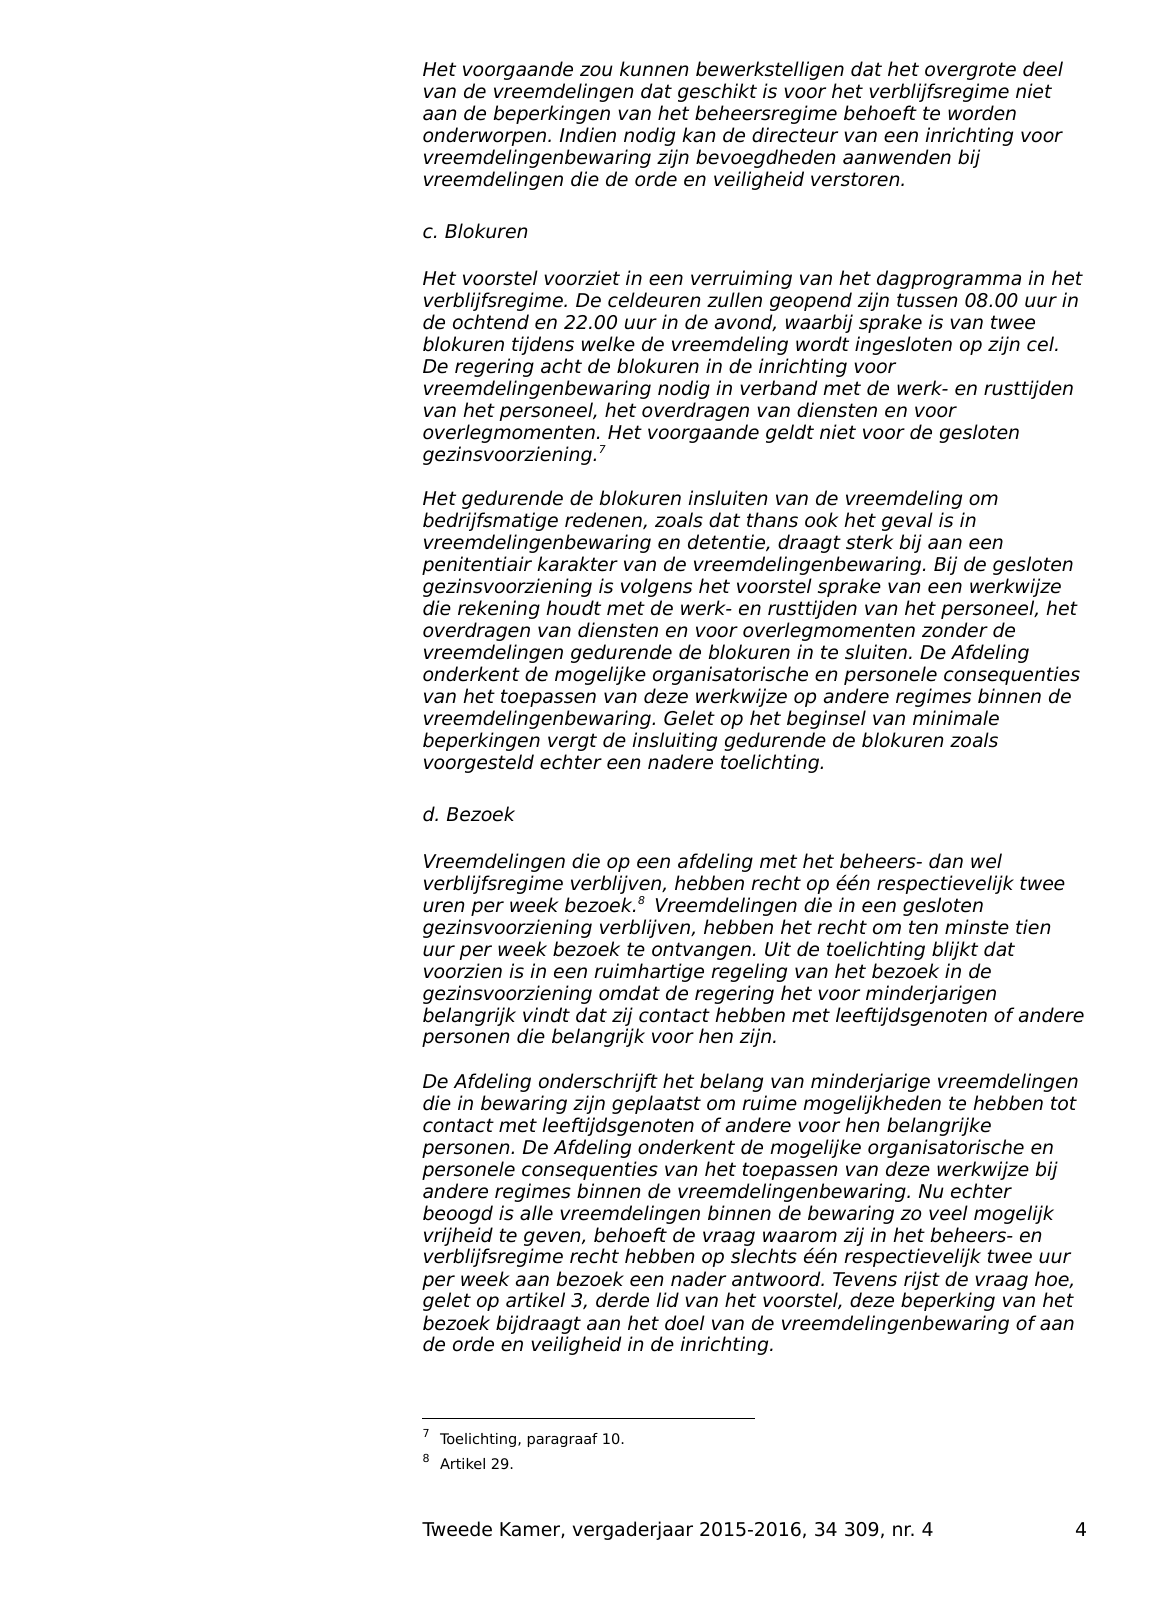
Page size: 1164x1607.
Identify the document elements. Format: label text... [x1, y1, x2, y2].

text Het voorstel voorziet in een verruiming van het dagprogramma in het verblijfsregime. De celdeuren zullen geopend zijn tussen 08.00 uur in de ochtend en 22.00 uur in de avond, waarbij sprake is van twee blokuren tijdens welke de vreemdeling wordt ingesloten op zijn cel. De regering acht de blokuren in de inrichting voor vreemdelingenbewaring nodig in verband met de werk- en rusttijden van het personeel, het overdragen van diensten en voor overlegmomenten. Het voorgaande geldt niet voor de gesloten gezinsvoorziening. [422, 268, 1087, 466]
subtitle c. Blokuren [422, 221, 1087, 243]
text Toelichting, paragraaf 10. [422, 1427, 1087, 1449]
text De Afdeling onderschrijft het belang van minderjarige vreemdelingen die in bewaring zijn geplaatst om ruime mogelijkheden te hebben tot contact met leeftijdsgenoten of andere voor hen belangrijke personen. De Afdeling onderkent de mogelijke organisatorische en personele consequenties van het toepassen van deze werkwijze bij andere regimes binnen de vreemdelingenbewaring. Nu echter beoogd is alle vreemdelingen binnen de bewaring zo veel mogelijk vrijheid te geven, behoeft de vraag waarom zij in het beheers- en verblijfsregime recht hebben op slechts één respectievelijk twee uur per week aan bezoek een nader antwoord. Tevens rijst de vraag hoe, gelet op artikel 3, derde lid van het voorstel, deze beperking van het bezoek bijdraagt aan het doel van de vreemdelingenbewaring of aan de orde en veiligheid in de inrichting. [422, 1071, 1087, 1356]
text Artikel 29. [422, 1452, 1087, 1474]
subtitle d. Bezoek [422, 804, 1087, 826]
text Vreemdelingen die op een afdeling met het beheers- dan wel verblijfsregime verblijven, hebben recht op één respectievelijk twee uren per week bezoek. Vreemdelingen die in een gesloten gezinsvoorziening verblijven, hebben het recht om ten minste tien uur per week bezoek te ontvangen. Uit de toelichting blijkt dat voorzien is in een ruimhartige regeling van het bezoek in de gezinsvoorziening omdat de regering het voor minderjarigen belangrijk vindt dat zij contact hebben met leeftijdsgenoten of andere personen die belangrijk voor hen zijn. [422, 851, 1087, 1048]
text Het gedurende de blokuren insluiten van de vreemdeling om bedrijfsmatige redenen, zoals dat thans ook het geval is in vreemdelingenbewaring en detentie, draagt sterk bij aan een penitentiair karakter van de vreemdelingenbewaring. Bij de gesloten gezinsvoorziening is volgens het voorstel sprake van een werkwijze die rekening houdt met de werk- en rusttijden van het personeel, het overdragen van diensten en voor overlegmomenten zonder de vreemdelingen gedurende de blokuren in te sluiten. De Afdeling onderkent de mogelijke organisatorische en personele consequenties van het toepassen van deze werkwijze op andere regimes binnen de vreemdelingenbewaring. Gelet op het beginsel van minimale beperkingen vergt de insluiting gedurende de blokuren zoals voorgesteld echter een nadere toelichting. [422, 488, 1087, 774]
text Het voorgaande zou kunnen bewerkstelligen dat het overgrote deel van de vreemdelingen dat geschikt is voor het verblijfsregime niet aan de beperkingen van het beheersregime behoeft te worden onderworpen. Indien nodig kan de directeur van een inrichting voor vreemdelingenbewaring zijn bevoegdheden aanwenden bij vreemdelingen die de orde en veiligheid verstoren. [422, 59, 1087, 191]
